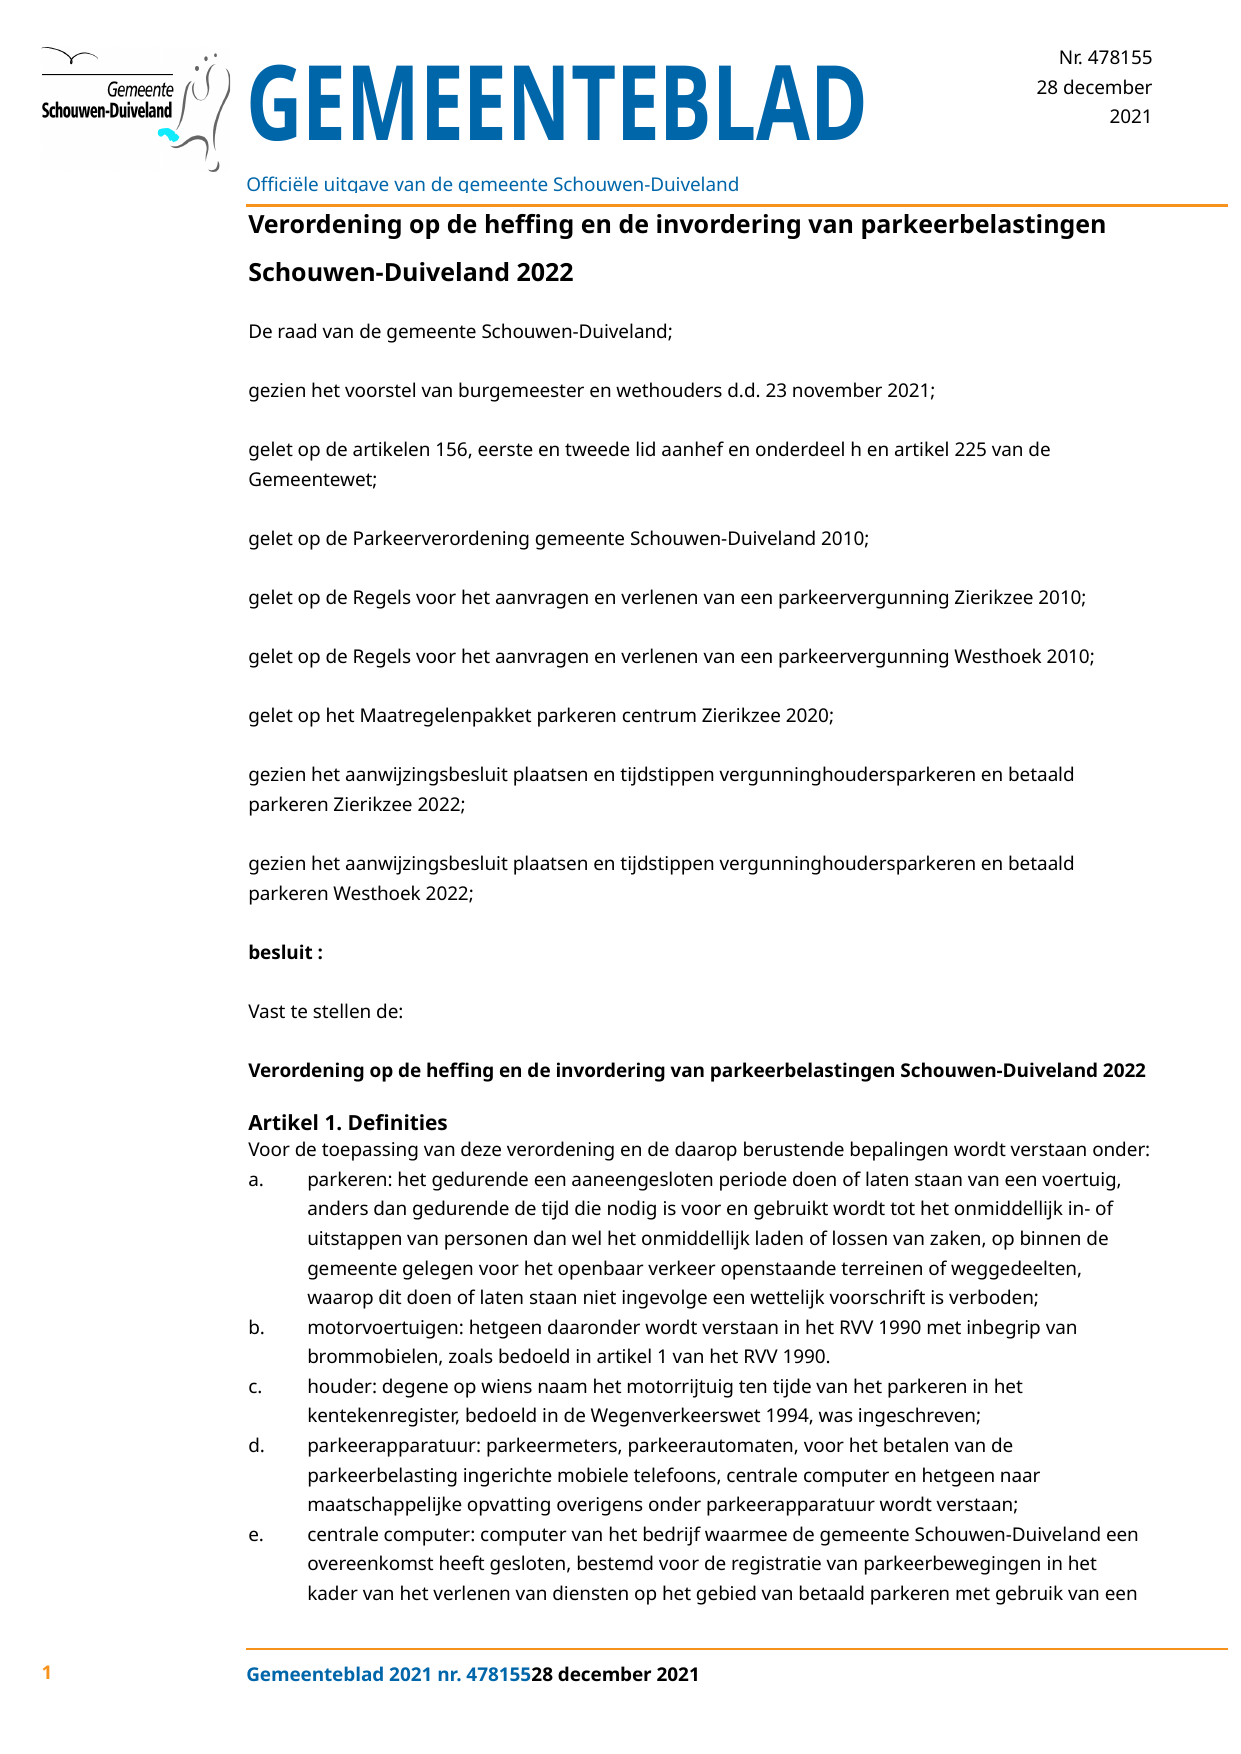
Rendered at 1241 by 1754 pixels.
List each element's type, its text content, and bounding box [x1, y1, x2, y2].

text gezien het aanwijzingsbesluit plaatsen en tijdstippen vergunninghoudersparkeren en betaald parkeren Westhoek 2022; [248, 850, 1152, 906]
text gelet op de artikelen 156, eerste en tweede lid aanhef en onderdeel h en artikel 225 van de Gemeentewet; [248, 436, 1152, 492]
picture [41, 47, 231, 172]
text gezien het voorstel van burgemeester en wethouders d.d. 23 november 2021; [248, 377, 1152, 403]
text Verordening op de heffing en de invordering van parkeerbelastingen Schouwen-Duiveland 2022 [248, 207, 1152, 288]
text De raad van de gemeente Schouwen-Duiveland; [248, 318, 1152, 344]
text gelet op het Maatregelenpakket parkeren centrum Zierikzee 2020; [248, 702, 1152, 728]
list motorvoertuigen: hetgeen daaronder wordt verstaan in het RVV 1990 met inbegrip van brommobielen, zoals bedoeld in artikel 1 van het RVV 1990. [248, 1314, 1152, 1369]
text Verordening op de heffing en de invordering van parkeerbelastingen Schouwen-Duiveland 2022 [248, 1057, 1152, 1083]
list centrale computer: computer van het bedrijf waarmee de gemeente Schouwen-Duiveland een overeenkomst heeft gesloten, bestemd voor de registratie van parkeerbewegingen in het kader van het verlenen van diensten op het gebied van betaald parkeren met gebruik van een [248, 1521, 1152, 1606]
text gelet op de Regels voor het aanvragen en verlenen van een parkeervergunning Zierikzee 2010; [248, 584, 1152, 610]
text gelet op de Regels voor het aanvragen en verlenen van een parkeervergunning Westhoek 2010; [248, 643, 1152, 669]
list parkeerapparatuur: parkeermeters, parkeerautomaten, voor het betalen van de parkeerbelasting ingerichte mobiele telefoons, centrale computer en hetgeen naar maatschappelijke opvatting overigens onder parkeerapparatuur wordt verstaan; [248, 1432, 1152, 1517]
list houder: degene op wiens naam het motorrijtuig ten tijde van het parkeren in het kentekenregister, bedoeld in de Wegenverkeerswet 1994, was ingeschreven; [248, 1373, 1152, 1428]
text Voor de toepassing van deze verordening en de daarop berustende bepalingen wordt verstaan onder: [248, 1136, 1152, 1162]
text besluit : [248, 939, 1152, 965]
list parkeren: het gedurende een aaneengesloten periode doen of laten staan van een voertuig, anders dan gedurende de tijd die nodig is voor en gebruikt wordt tot het onmiddellijk in- of uitstappen van personen dan wel het onmiddellijk laden of lossen van zaken, op binnen de gemeente gelegen voor het openbaar verkeer openstaande terreinen of weggedeelten, waarop dit doen of laten staan niet ingevolge een wettelijk voorschrift is verboden; [248, 1166, 1152, 1310]
text gelet op de Parkeerverordening gemeente Schouwen-Duiveland 2010; [248, 525, 1152, 551]
text Vast te stellen de: [248, 998, 1152, 1024]
text gezien het aanwijzingsbesluit plaatsen en tijdstippen vergunninghoudersparkeren en betaald parkeren Zierikzee 2022; [248, 762, 1152, 817]
text Artikel 1. Definities [248, 1108, 1152, 1136]
